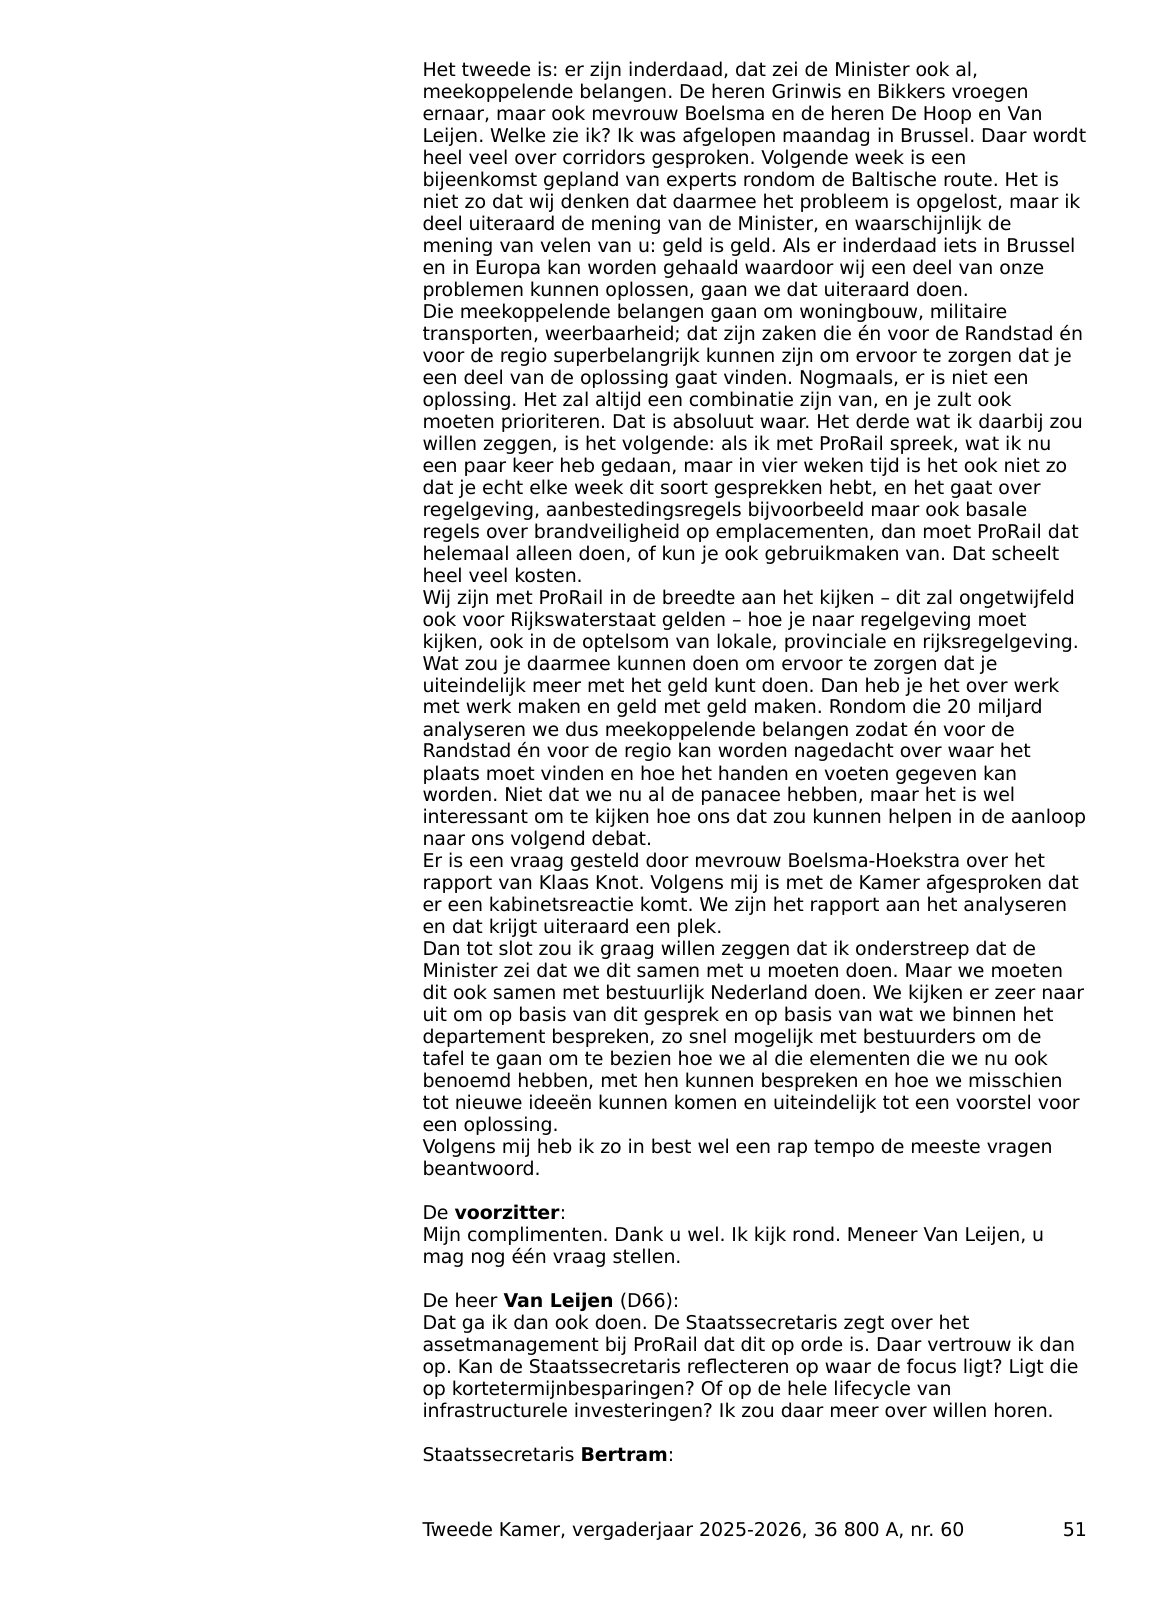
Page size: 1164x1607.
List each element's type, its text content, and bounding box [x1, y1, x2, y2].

text Er is een vraag gesteld door mevrouw Boelsma-Hoekstra over het rapport van Klaas Knot. Volgens mij is met de Kamer afgesproken dat er een kabinetsreactie komt. We zijn het rapport aan het analyseren en dat krijgt uiteraard een plek. [422, 850, 1087, 938]
text Het tweede is: er zijn inderdaad, dat zei de Minister ook al, meekoppelende belangen. De heren Grinwis en Bikkers vroegen ernaar, maar ook mevrouw Boelsma en de heren De Hoop en Van Leijen. Welke zie ik? Ik was afgelopen maandag in Brussel. Daar wordt heel veel over corridors gesproken. Volgende week is een bijeenkomst gepland van experts rondom de Baltische route. Het is niet zo dat wij denken dat daarmee het probleem is opgelost, maar ik deel uiteraard de mening van de Minister, en waarschijnlijk de mening van velen van u: geld is geld. Als er inderdaad iets in Brussel en in Europa kan worden gehaald waardoor wij een deel van onze problemen kunnen oplossen, gaan we dat uiteraard doen. [422, 59, 1087, 301]
text Mijn complimenten. Dank u wel. Ik kijk rond. Meneer Van Leijen, u mag nog één vraag stellen. [422, 1224, 1087, 1268]
text De heer Van Leijen (D66): [422, 1290, 1087, 1312]
text Volgens mij heb ik zo in best wel een rap tempo de meeste vragen beantwoord. [422, 1136, 1087, 1180]
text Dat ga ik dan ook doen. De Staatssecretaris zegt over het assetmanagement bij ProRail dat dit op orde is. Daar vertrouw ik dan op. Kan de Staatssecretaris reflecteren op waar de focus ligt? Ligt die op kortetermijnbesparingen? Of op de hele lifecycle van infrastructurele investeringen? Ik zou daar meer over willen horen. [422, 1312, 1087, 1422]
text De voorzitter: [422, 1202, 1087, 1224]
text Wij zijn met ProRail in de breedte aan het kijken – dit zal ongetwijfeld ook voor Rijkswaterstaat gelden – hoe je naar regelgeving moet kijken, ook in de optelsom van lokale, provinciale en rijksregelgeving. Wat zou je daarmee kunnen doen om ervoor te zorgen dat je uiteindelijk meer met het geld kunt doen. Dan heb je het over werk met werk maken en geld met geld maken. Rondom die 20 miljard analyseren we dus meekoppelende belangen zodat én voor de Randstad én voor de regio kan worden nagedacht over waar het plaats moet vinden en hoe het handen en voeten gegeven kan worden. Niet dat we nu al de panacee hebben, maar het is wel interessant om te kijken hoe ons dat zou kunnen helpen in de aanloop naar ons volgend debat. [422, 587, 1087, 850]
text Dan tot slot zou ik graag willen zeggen dat ik onderstreep dat de Minister zei dat we dit samen met u moeten doen. Maar we moeten dit ook samen met bestuurlijk Nederland doen. We kijken er zeer naar uit om op basis van dit gesprek en op basis van wat we binnen het departement bespreken, zo snel mogelijk met bestuurders om de tafel te gaan om te bezien hoe we al die elementen die we nu ook benoemd hebben, met hen kunnen bespreken en hoe we misschien tot nieuwe ideeën kunnen komen en uiteindelijk tot een voorstel voor een oplossing. [422, 938, 1087, 1136]
text Die meekoppelende belangen gaan om woningbouw, militaire transporten, weerbaarheid; dat zijn zaken die én voor de Randstad én voor de regio superbelangrijk kunnen zijn om ervoor te zorgen dat je een deel van de oplossing gaat vinden. Nogmaals, er is niet een oplossing. Het zal altijd een combinatie zijn van, en je zult ook moeten prioriteren. Dat is absoluut waar. Het derde wat ik daarbij zou willen zeggen, is het volgende: als ik met ProRail spreek, wat ik nu een paar keer heb gedaan, maar in vier weken tijd is het ook niet zo dat je echt elke week dit soort gesprekken hebt, en het gaat over regelgeving, aanbestedingsregels bijvoorbeeld maar ook basale regels over brandveiligheid op emplacementen, dan moet ProRail dat helemaal alleen doen, of kun je ook gebruikmaken van. Dat scheelt heel veel kosten. [422, 301, 1087, 587]
text Staatssecretaris Bertram: [422, 1444, 1087, 1466]
